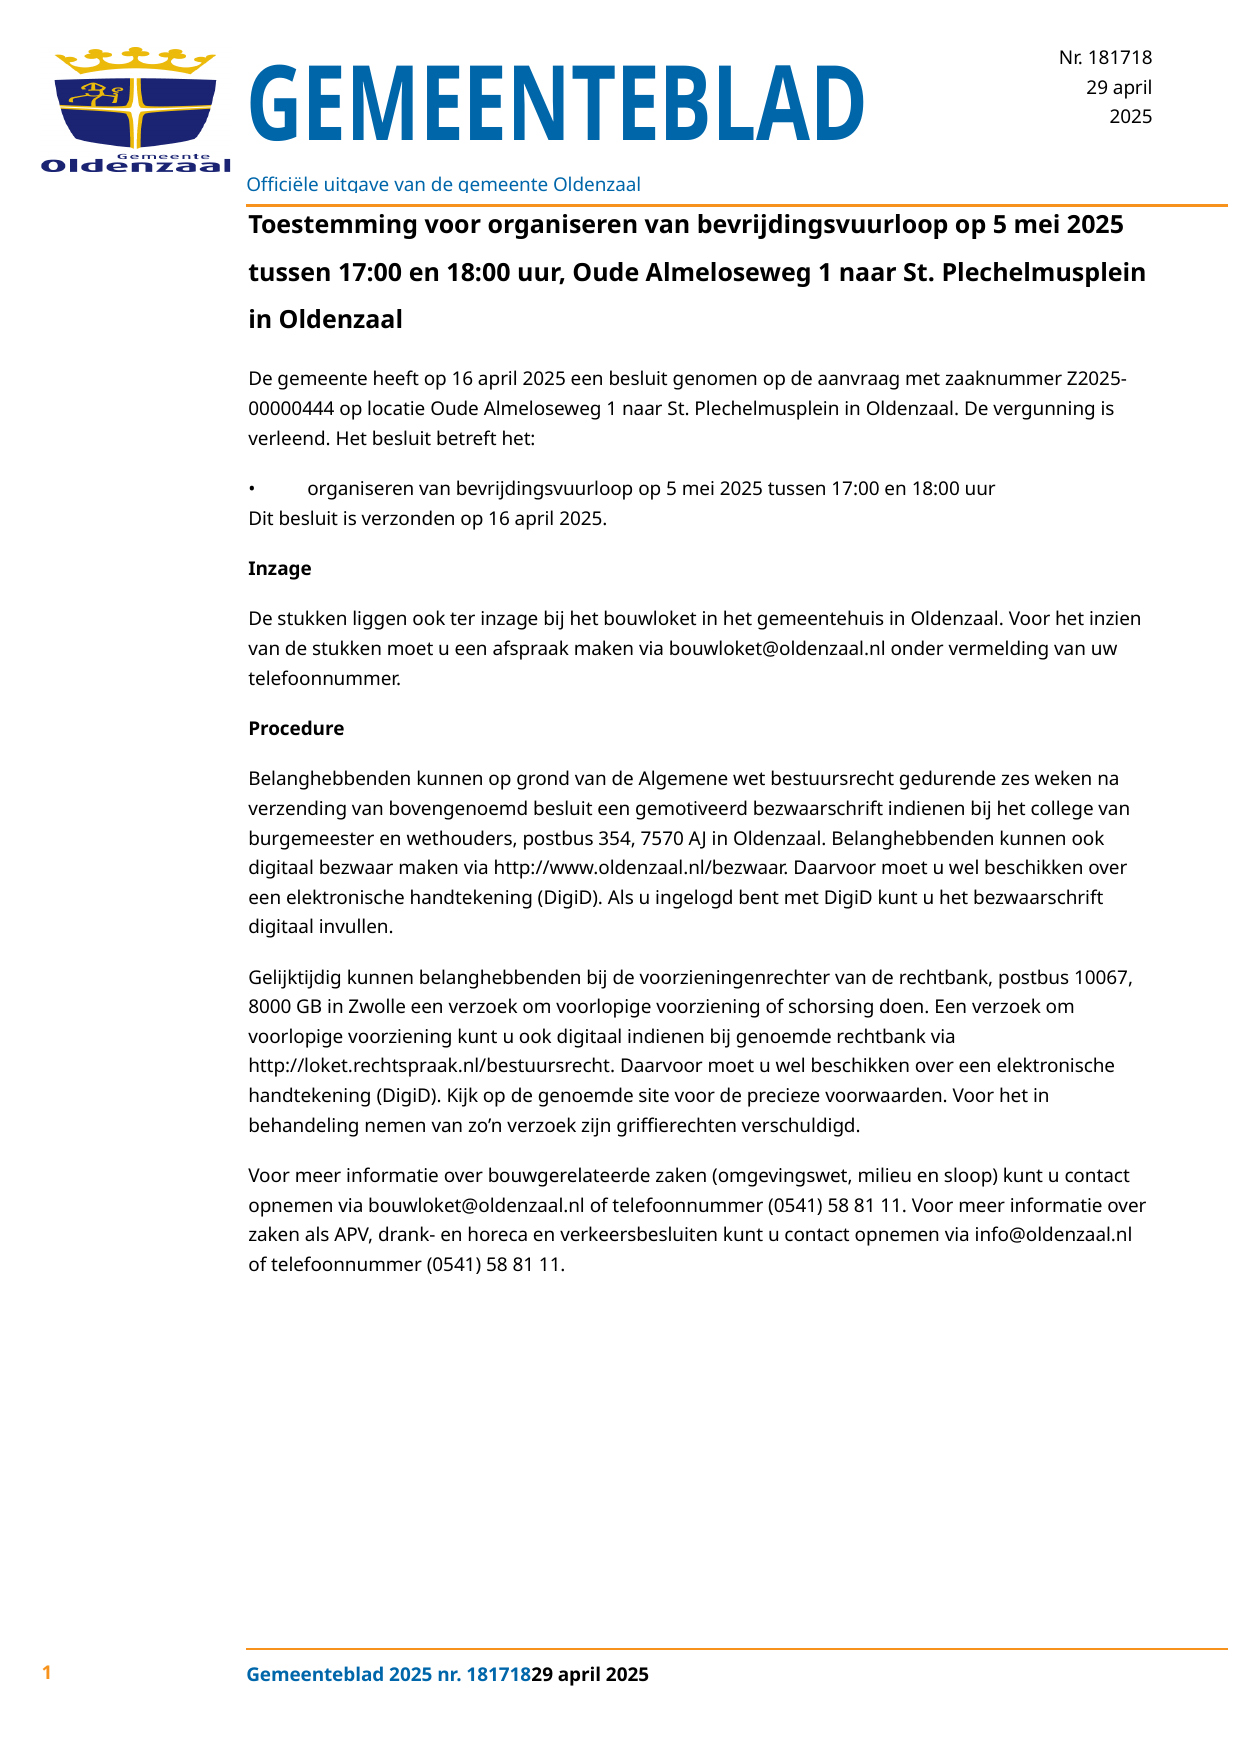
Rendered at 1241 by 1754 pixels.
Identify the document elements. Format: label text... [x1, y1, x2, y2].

text Dit besluit is verzonden op 16 april 2025. [248, 505, 1152, 530]
list organiseren van bevrijdingsvuurloop op 5 mei 2025 tussen 17:00 en 18:00 uur [248, 475, 1152, 501]
text Inzage [248, 555, 1152, 581]
text Procedure [248, 715, 1152, 741]
text Toestemming voor organiseren van bevrijdingsvuurloop op 5 mei 2025 tussen 17:00 en 18:00 uur, Oude Almeloseweg 1 naar St. Plechelmusplein in Oldenzaal [248, 207, 1152, 336]
text De gemeente heeft op 16 april 2025 een besluit genomen op de aanvraag met zaaknummer Z2025-00000444 op locatie Oude Almeloseweg 1 naar St. Plechelmusplein in Oldenzaal. De vergunning is verleend. Het besluit betreft het: [248, 366, 1152, 450]
text Belanghebbenden kunnen op grond van de Algemene wet bestuursrecht gedurende zes weken na verzending van bovengenoemd besluit een gemotiveerd bezwaarschrift indienen bij het college van burgemeester en wethouders, postbus 354, 7570 AJ in Oldenzaal. Belanghebbenden kunnen ook digitaal bezwaar maken via http://www.oldenzaal.nl/bezwaar. Daarvoor moet u wel beschikken over een elektronische handtekening (DigiD). Als u ingelogd bent met DigiD kunt u het bezwaarschrift digitaal invullen. [248, 766, 1152, 939]
text Gelijktijdig kunnen belanghebbenden bij de voorzieningenrechter van de rechtbank, postbus 10067, 8000 GB in Zwolle een verzoek om voorlopige voorziening of schorsing doen. Een verzoek om voorlopige voorziening kunt u ook digitaal indienen bij genoemde rechtbank via http://loket.rechtspraak.nl/bestuursrecht. Daarvoor moet u wel beschikken over een elektronische handtekening (DigiD). Kijk op de genoemde site voor de precieze voorwaarden. Voor het in behandeling nemen van zo’n verzoek zijn griffierechten verschuldigd. [248, 964, 1152, 1137]
text Voor meer informatie over bouwgerelateerde zaken (omgevingswet, milieu en sloop) kunt u contact opnemen via bouwloket@oldenzaal.nl of telefoonnummer (0541) 58 81 11. Voor meer informatie over zaken als APV, drank- en horeca en verkeersbesluiten kunt u contact opnemen via info@oldenzaal.nl of telefoonnummer (0541) 58 81 11. [248, 1162, 1152, 1277]
picture [41, 47, 231, 172]
text De stukken liggen ook ter inzage bij het bouwloket in het gemeentehuis in Oldenzaal. Voor het inzien van de stukken moet u een afspraak maken via bouwloket@oldenzaal.nl onder vermelding van uw telefoonnummer. [248, 606, 1152, 690]
